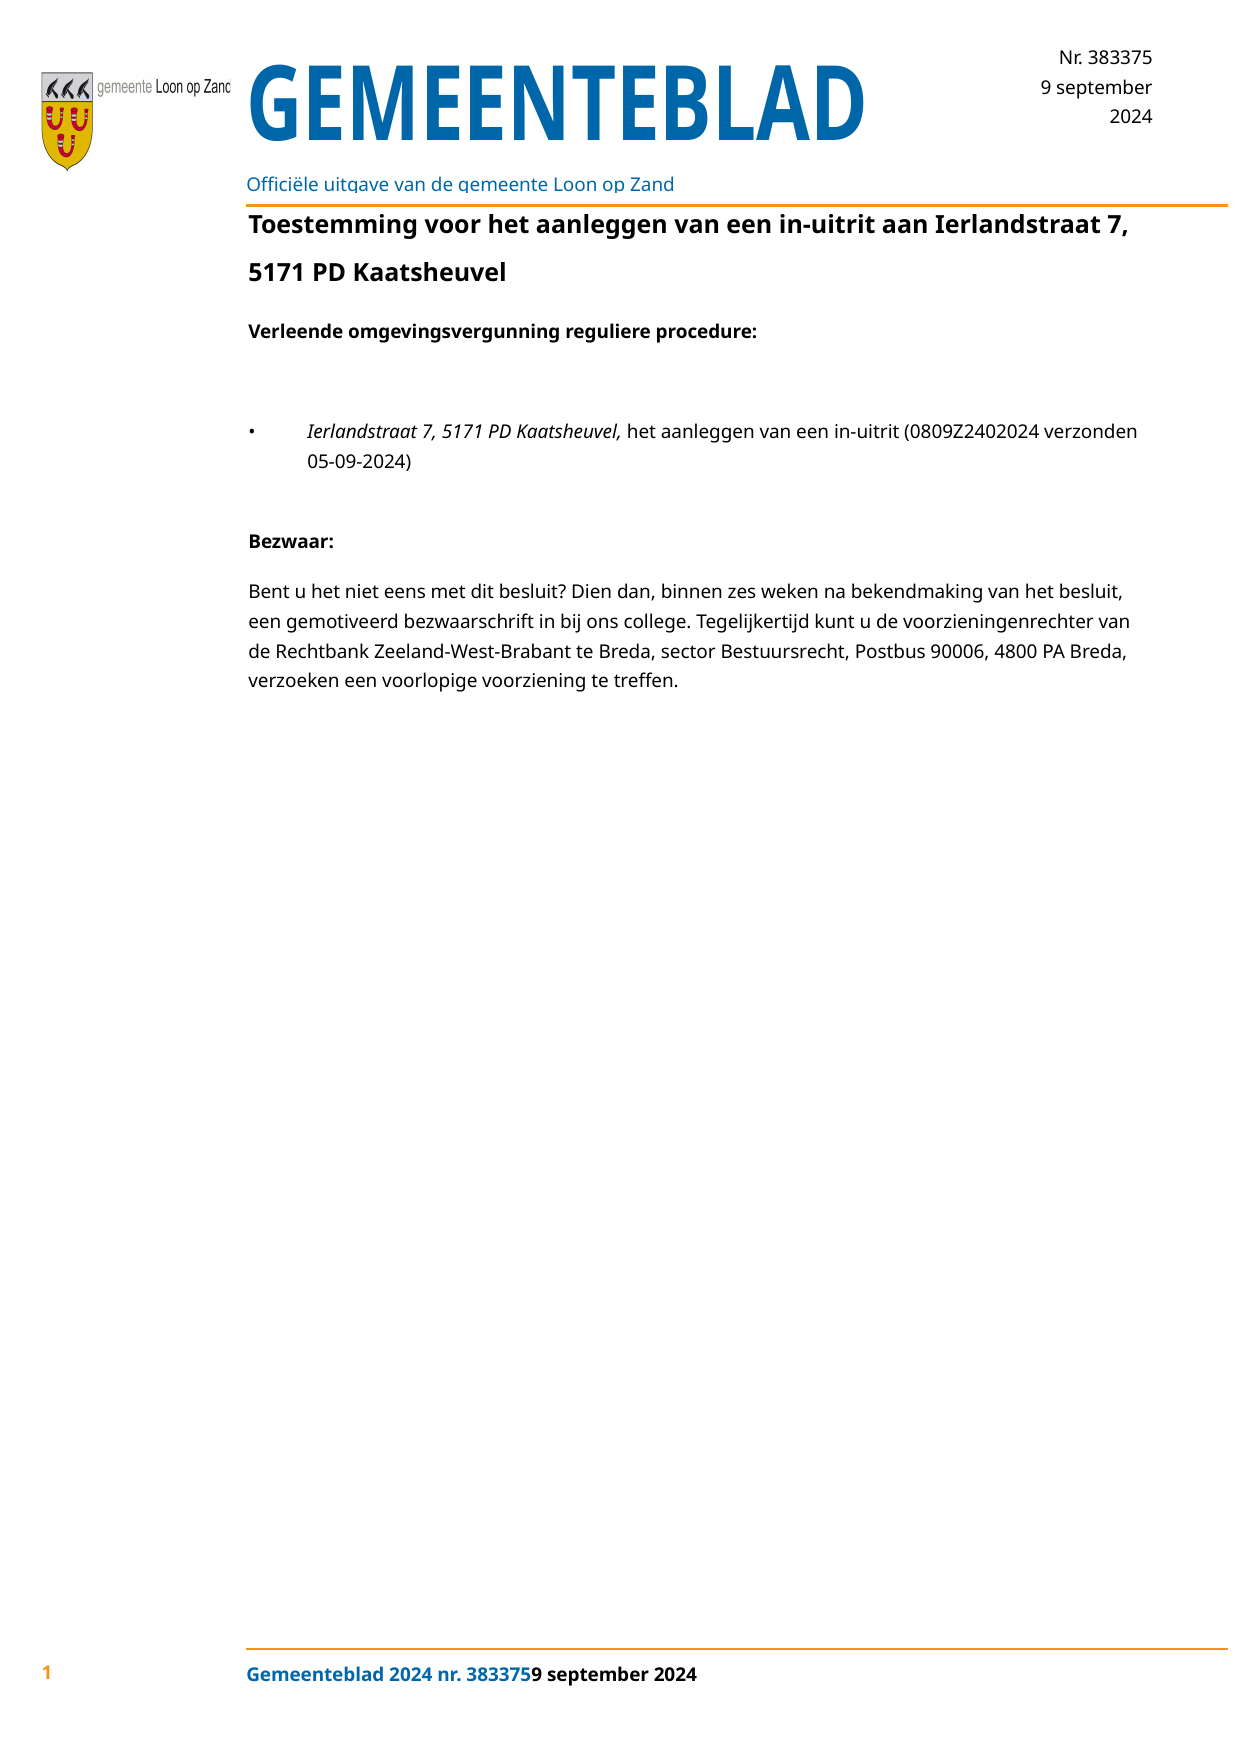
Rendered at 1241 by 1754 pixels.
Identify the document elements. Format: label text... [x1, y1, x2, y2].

text Bezwaar: [248, 528, 1152, 554]
text Verleende omgevingsvergunning reguliere procedure: [248, 318, 1152, 344]
list Ierlandstraat 7, 5171 PD Kaatsheuvel, het aanleggen van een in-uitrit (0809Z2402024 verzonden 05-09-2024) [248, 419, 1152, 474]
text Toestemming voor het aanleggen van een in-uitrit aan Ierlandstraat 7, 5171 PD Kaatsheuvel [248, 207, 1152, 288]
picture [41, 47, 231, 172]
text Bent u het niet eens met dit besluit? Dien dan, binnen zes weken na bekendmaking van het besluit, een gemotiveerd bezwaarschrift in bij ons college. Tegelijkertijd kunt u de voorzieningenrechter van de Rechtbank Zeeland-West-Brabant te Breda, sector Bestuursrecht, Postbus 90006, 4800 PA Breda, verzoeken een voorlopige voorziening te treffen. [248, 579, 1152, 693]
